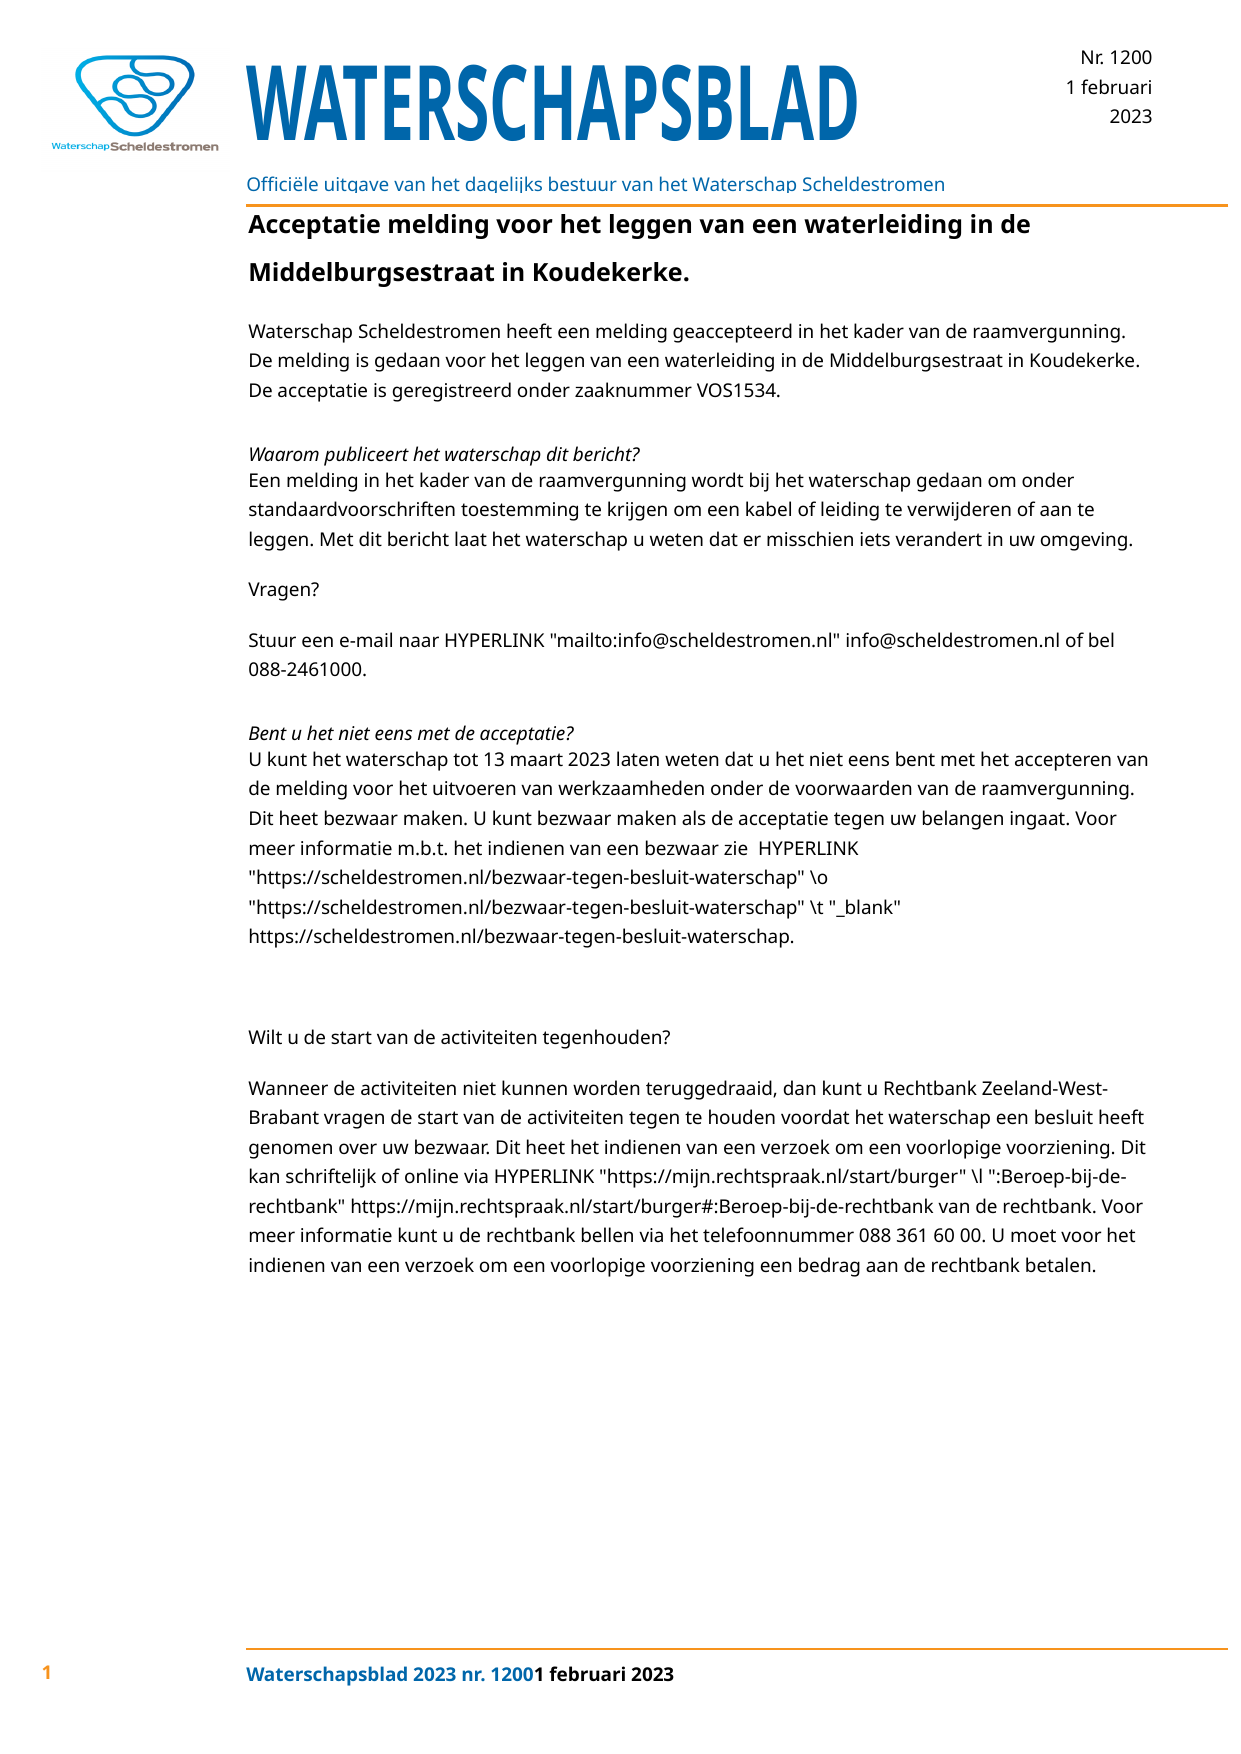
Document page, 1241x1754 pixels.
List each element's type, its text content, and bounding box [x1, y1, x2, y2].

text Bent u het niet eens met de acceptatie? [248, 720, 1152, 746]
picture [41, 47, 231, 172]
text Vragen? [248, 576, 1152, 602]
text Wilt u de start van de activiteiten tegenhouden? [248, 1024, 1152, 1050]
text Een melding in het kader van de raamvergunning wordt bij het waterschap gedaan om onder standaardvoorschriften toestemming te krijgen om een kabel of leiding te verwijderen of aan te leggen. Met dit bericht laat het waterschap u weten dat er misschien iets verandert in uw omgeving. [248, 467, 1152, 552]
text Wanneer de activiteiten niet kunnen worden teruggedraaid, dan kunt u Rechtbank Zeeland-West-Brabant vragen de start van de activiteiten tegen te houden voordat het waterschap een besluit heeft genomen over uw bezwaar. Dit heet het indienen van een verzoek om een voorlopige voorziening. Dit kan schriftelijk of online via HYPERLINK "https://mijn.rechtspraak.nl/start/burger" \l ":Beroep-bij-de-rechtbank" https://mijn.rechtspraak.nl/start/burger#:Beroep-bij-de-rechtbank van de rechtbank. Voor meer informatie kunt u de rechtbank bellen via het telefoonnummer 088 361 60 00. U moet voor het indienen van een verzoek om een voorlopige voorziening een bedrag aan de rechtbank betalen. [248, 1075, 1152, 1278]
text Acceptatie melding voor het leggen van een waterleiding in de Middelburgsestraat in Koudekerke. [248, 207, 1152, 288]
text Stuur een e-mail naar HYPERLINK "mailto:info@scheldestromen.nl" info@scheldestromen.nl of bel 088-2461000. [248, 627, 1152, 682]
text Waterschap Scheldestromen heeft een melding geaccepteerd in het kader van de raamvergunning. De melding is gedaan voor het leggen van een waterleiding in de Middelburgsestraat in Koudekerke. De acceptatie is geregistreerd onder zaaknummer VOS1534. [248, 318, 1152, 403]
text Waarom publiceert het waterschap dit bericht? [248, 441, 1152, 467]
text U kunt het waterschap tot 13 maart 2023 laten weten dat u het niet eens bent met het accepteren van de melding voor het uitvoeren van werkzaamheden onder de voorwaarden van de raamvergunning. Dit heet bezwaar maken. U kunt bezwaar maken als de acceptatie tegen uw belangen ingaat. Voor meer informatie m.b.t. het indienen van een bezwaar zie HYPERLINK "https://scheldestromen.nl/bezwaar-tegen-besluit-waterschap" \o "https://scheldestromen.nl/bezwaar-tegen-besluit-waterschap" \t "_blank" https://scheldestromen.nl/bezwaar-tegen-besluit-waterschap. [248, 746, 1152, 949]
